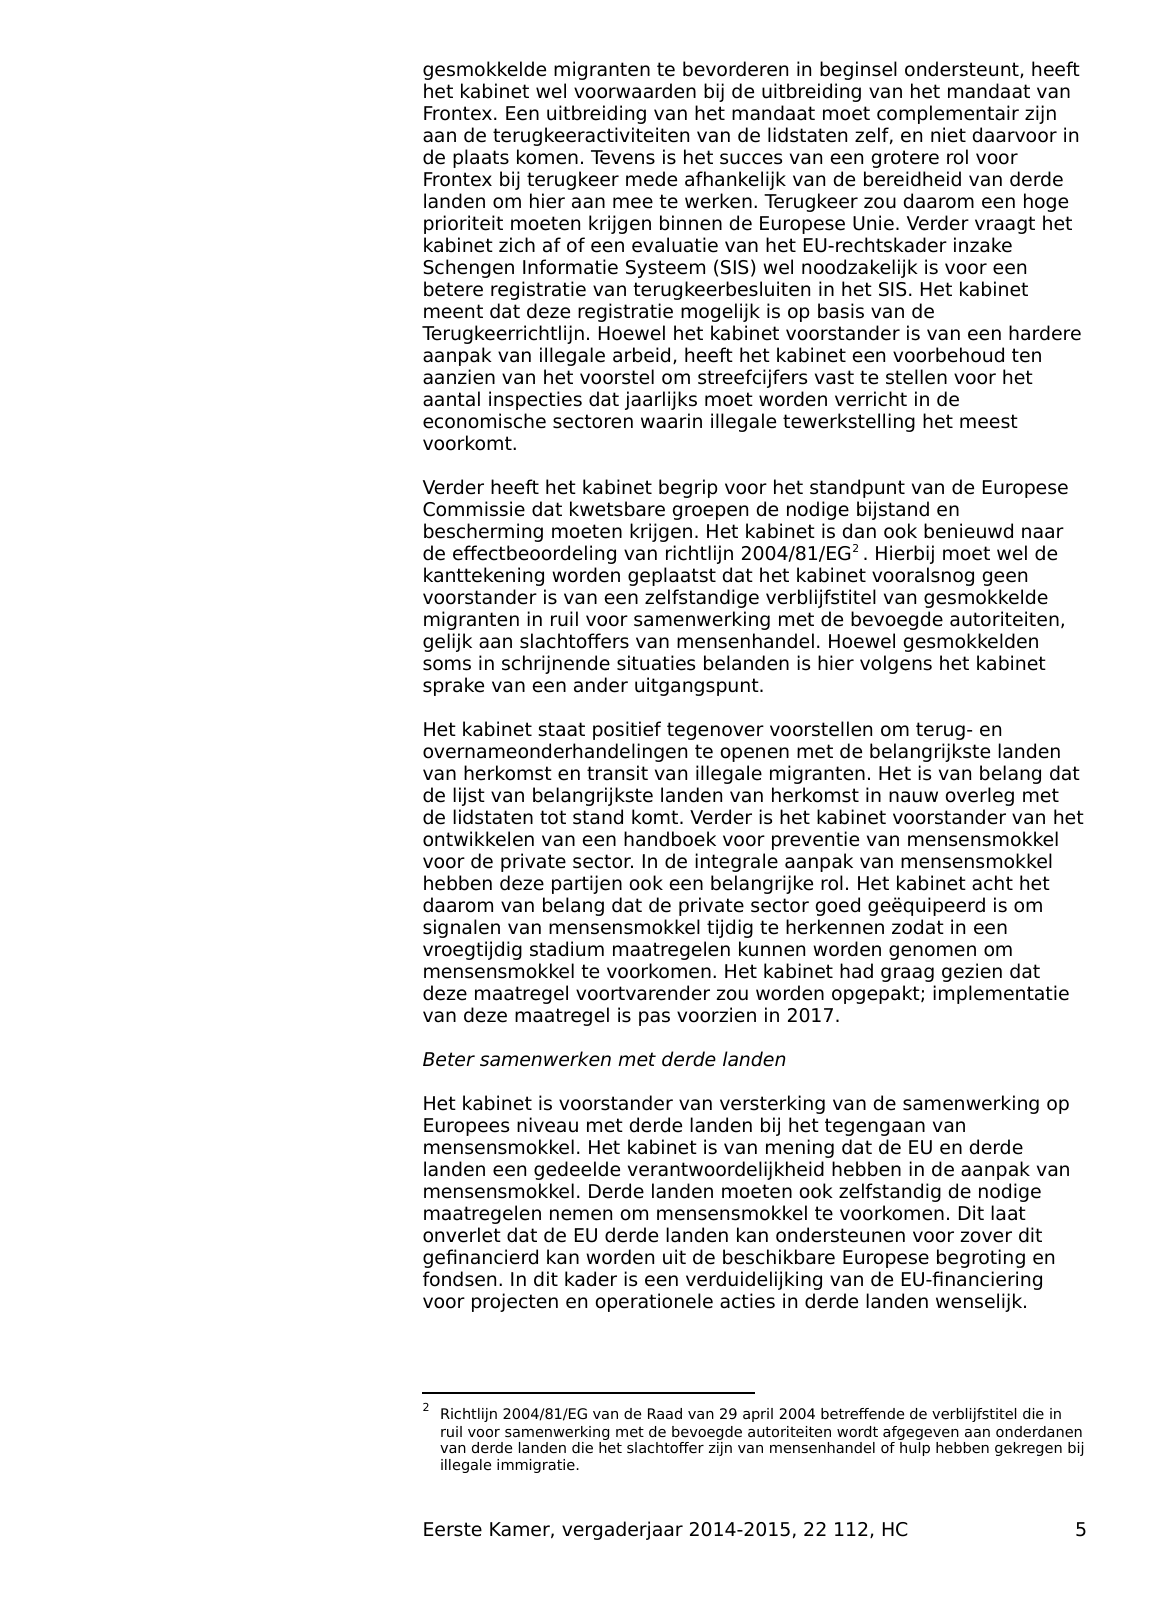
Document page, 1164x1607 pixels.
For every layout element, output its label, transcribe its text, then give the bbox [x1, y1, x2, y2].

text gesmokkelde migranten te bevorderen in beginsel ondersteunt, heeft het kabinet wel voorwaarden bij de uitbreiding van het mandaat van Frontex. Een uitbreiding van het mandaat moet complementair zijn aan de terugkeeractiviteiten van de lidstaten zelf, en niet daarvoor in de plaats komen. Tevens is het succes van een grotere rol voor Frontex bij terugkeer mede afhankelijk van de bereidheid van derde landen om hier aan mee te werken. Terugkeer zou daarom een hoge prioriteit moeten krijgen binnen de Europese Unie. Verder vraagt het kabinet zich af of een evaluatie van het EU-rechtskader inzake Schengen Informatie Systeem (SIS) wel noodzakelijk is voor een betere registratie van terugkeerbesluiten in het SIS. Het kabinet meent dat deze registratie mogelijk is op basis van de Terugkeerrichtlijn. Hoewel het kabinet voorstander is van een hardere aanpak van illegale arbeid, heeft het kabinet een voorbehoud ten aanzien van het voorstel om streefcijfers vast te stellen voor het aantal inspecties dat jaarlijks moet worden verricht in de economische sectoren waarin illegale tewerkstelling het meest voorkomt. [422, 59, 1087, 455]
text Het kabinet is voorstander van versterking van de samenwerking op Europees niveau met derde landen bij het tegengaan van mensensmokkel. Het kabinet is van mening dat de EU en derde landen een gedeelde verantwoordelijkheid hebben in de aanpak van mensensmokkel. Derde landen moeten ook zelfstandig de nodige maatregelen nemen om mensensmokkel te voorkomen. Dit laat onverlet dat de EU derde landen kan ondersteunen voor zover dit gefinancierd kan worden uit de beschikbare Europese begroting en fondsen. In dit kader is een verduidelijking van de EU-financiering voor projecten en operationele acties in derde landen wenselijk. [422, 1093, 1087, 1313]
text Het kabinet staat positief tegenover voorstellen om terug- en overnameonderhandelingen te openen met de belangrijkste landen van herkomst en transit van illegale migranten. Het is van belang dat de lijst van belangrijkste landen van herkomst in nauw overleg met de lidstaten tot stand komt. Verder is het kabinet voorstander van het ontwikkelen van een handboek voor preventie van mensensmokkel voor de private sector. In de integrale aanpak van mensensmokkel hebben deze partijen ook een belangrijke rol. Het kabinet acht het daarom van belang dat de private sector goed geëquipeerd is om signalen van mensensmokkel tijdig te herkennen zodat in een vroegtijdig stadium maatregelen kunnen worden genomen om mensensmokkel te voorkomen. Het kabinet had graag gezien dat deze maatregel voortvarender zou worden opgepakt; implementatie van deze maatregel is pas voorzien in 2017. [422, 719, 1087, 1027]
text Richtlijn 2004/81/EG van de Raad van 29 april 2004 betreffende de verblijfstitel die in ruil voor samenwerking met de bevoegde autoriteiten wordt afgegeven aan onderdanen van derde landen die het slachtoffer zijn van mensenhandel of hulp hebben gekregen bij illegale immigratie. [422, 1402, 1087, 1474]
text Verder heeft het kabinet begrip voor het standpunt van de Europese Commissie dat kwetsbare groepen de nodige bijstand en bescherming moeten krijgen. Het kabinet is dan ook benieuwd naar de effectbeoordeling van richtlijn 2004/81/EG. Hierbij moet wel de kanttekening worden geplaatst dat het kabinet vooralsnog geen voorstander is van een zelfstandige verblijfstitel van gesmokkelde migranten in ruil voor samenwerking met de bevoegde autoriteiten, gelijk aan slachtoffers van mensenhandel. Hoewel gesmokkelden soms in schrijnende situaties belanden is hier volgens het kabinet sprake van een ander uitgangspunt. [422, 477, 1087, 697]
subtitle Beter samenwerken met derde landen [422, 1049, 1087, 1071]
